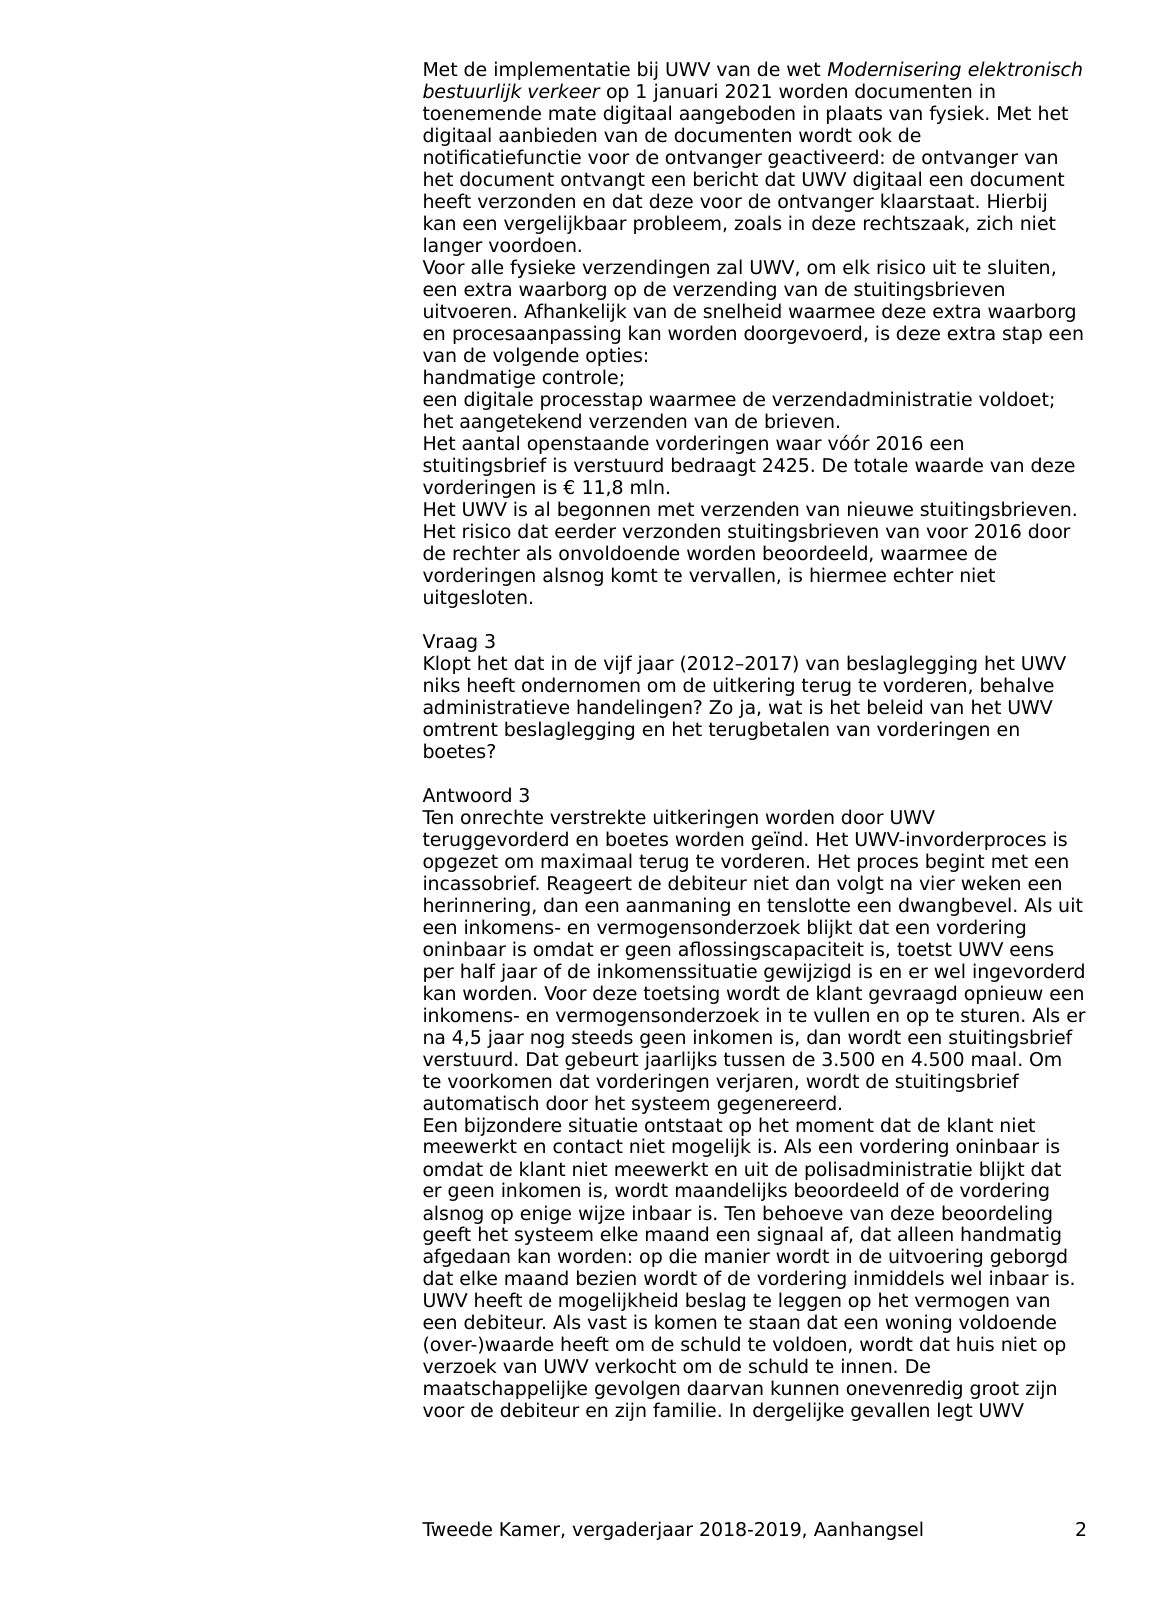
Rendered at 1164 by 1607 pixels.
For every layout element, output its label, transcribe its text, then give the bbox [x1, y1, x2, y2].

text UWV heeft de mogelijkheid beslag te leggen op het vermogen van een debiteur. Als vast is komen te staan dat een woning voldoende (over-)waarde heeft om de schuld te voldoen, wordt dat huis niet op verzoek van UWV verkocht om de schuld te innen. De maatschappelijke gevolgen daarvan kunnen onevenredig groot zijn voor de debiteur en zijn familie. In dergelijke gevallen legt UWV [422, 1290, 1087, 1422]
text Het aantal openstaande vorderingen waar vóór 2016 een stuitingsbrief is verstuurd bedraagt 2425. De totale waarde van deze vorderingen is € 11,8 mln. [422, 433, 1087, 499]
text Antwoord 3 [422, 785, 1087, 807]
text handmatige controle; [422, 367, 1087, 389]
text Het UWV is al begonnen met verzenden van nieuwe stuitingsbrieven. Het risico dat eerder verzonden stuitingsbrieven van voor 2016 door de rechter als onvoldoende worden beoordeeld, waarmee de vorderingen alsnog komt te vervallen, is hiermee echter niet uitgesloten. [422, 499, 1087, 608]
text Voor alle fysieke verzendingen zal UWV, om elk risico uit te sluiten, een extra waarborg op de verzending van de stuitingsbrieven uitvoeren. Afhankelijk van de snelheid waarmee deze extra waarborg en procesaanpassing kan worden doorgevoerd, is deze extra stap een van de volgende opties: [422, 257, 1087, 367]
text een digitale processtap waarmee de verzendadministratie voldoet; [422, 389, 1087, 411]
text Met de implementatie bij UWV van de wet Modernisering elektronisch bestuurlijk verkeer op 1 januari 2021 worden documenten in toenemende mate digitaal aangeboden in plaats van fysiek. Met het digitaal aanbieden van de documenten wordt ook de notificatiefunctie voor de ontvanger geactiveerd: de ontvanger van het document ontvangt een bericht dat UWV digitaal een document heeft verzonden en dat deze voor de ontvanger klaarstaat. Hierbij kan een vergelijkbaar probleem, zoals in deze rechtszaak, zich niet langer voordoen. [422, 59, 1087, 257]
text Ten onrechte verstrekte uitkeringen worden door UWV teruggevorderd en boetes worden geïnd. Het UWV-invorderproces is opgezet om maximaal terug te vorderen. Het proces begint met een incassobrief. Reageert de debiteur niet dan volgt na vier weken een herinnering, dan een aanmaning en tenslotte een dwangbevel. Als uit een inkomens- en vermogensonderzoek blijkt dat een vordering oninbaar is omdat er geen aflossingscapaciteit is, toetst UWV eens per half jaar of de inkomenssituatie gewijzigd is en er wel ingevorderd kan worden. Voor deze toetsing wordt de klant gevraagd opnieuw een inkomens- en vermogensonderzoek in te vullen en op te sturen. Als er na 4,5 jaar nog steeds geen inkomen is, dan wordt een stuitingsbrief verstuurd. Dat gebeurt jaarlijks tussen de 3.500 en 4.500 maal. Om te voorkomen dat vorderingen verjaren, wordt de stuitingsbrief automatisch door het systeem gegenereerd. [422, 807, 1087, 1114]
text Klopt het dat in de vijf jaar (2012–2017) van beslaglegging het UWV niks heeft ondernomen om de uitkering terug te vorderen, behalve administratieve handelingen? Zo ja, wat is het beleid van het UWV omtrent beslaglegging en het terugbetalen van vorderingen en boetes? [422, 653, 1087, 763]
text Een bijzondere situatie ontstaat op het moment dat de klant niet meewerkt en contact niet mogelijk is. Als een vordering oninbaar is omdat de klant niet meewerkt en uit de polisadministratie blijkt dat er geen inkomen is, wordt maandelijks beoordeeld of de vordering alsnog op enige wijze inbaar is. Ten behoeve van deze beoordeling geeft het systeem elke maand een signaal af, dat alleen handmatig afgedaan kan worden: op die manier wordt in de uitvoering geborgd dat elke maand bezien wordt of de vordering inmiddels wel inbaar is. [422, 1114, 1087, 1290]
text Vraag 3 [422, 631, 1087, 653]
text het aangetekend verzenden van de brieven. [422, 411, 1087, 433]
